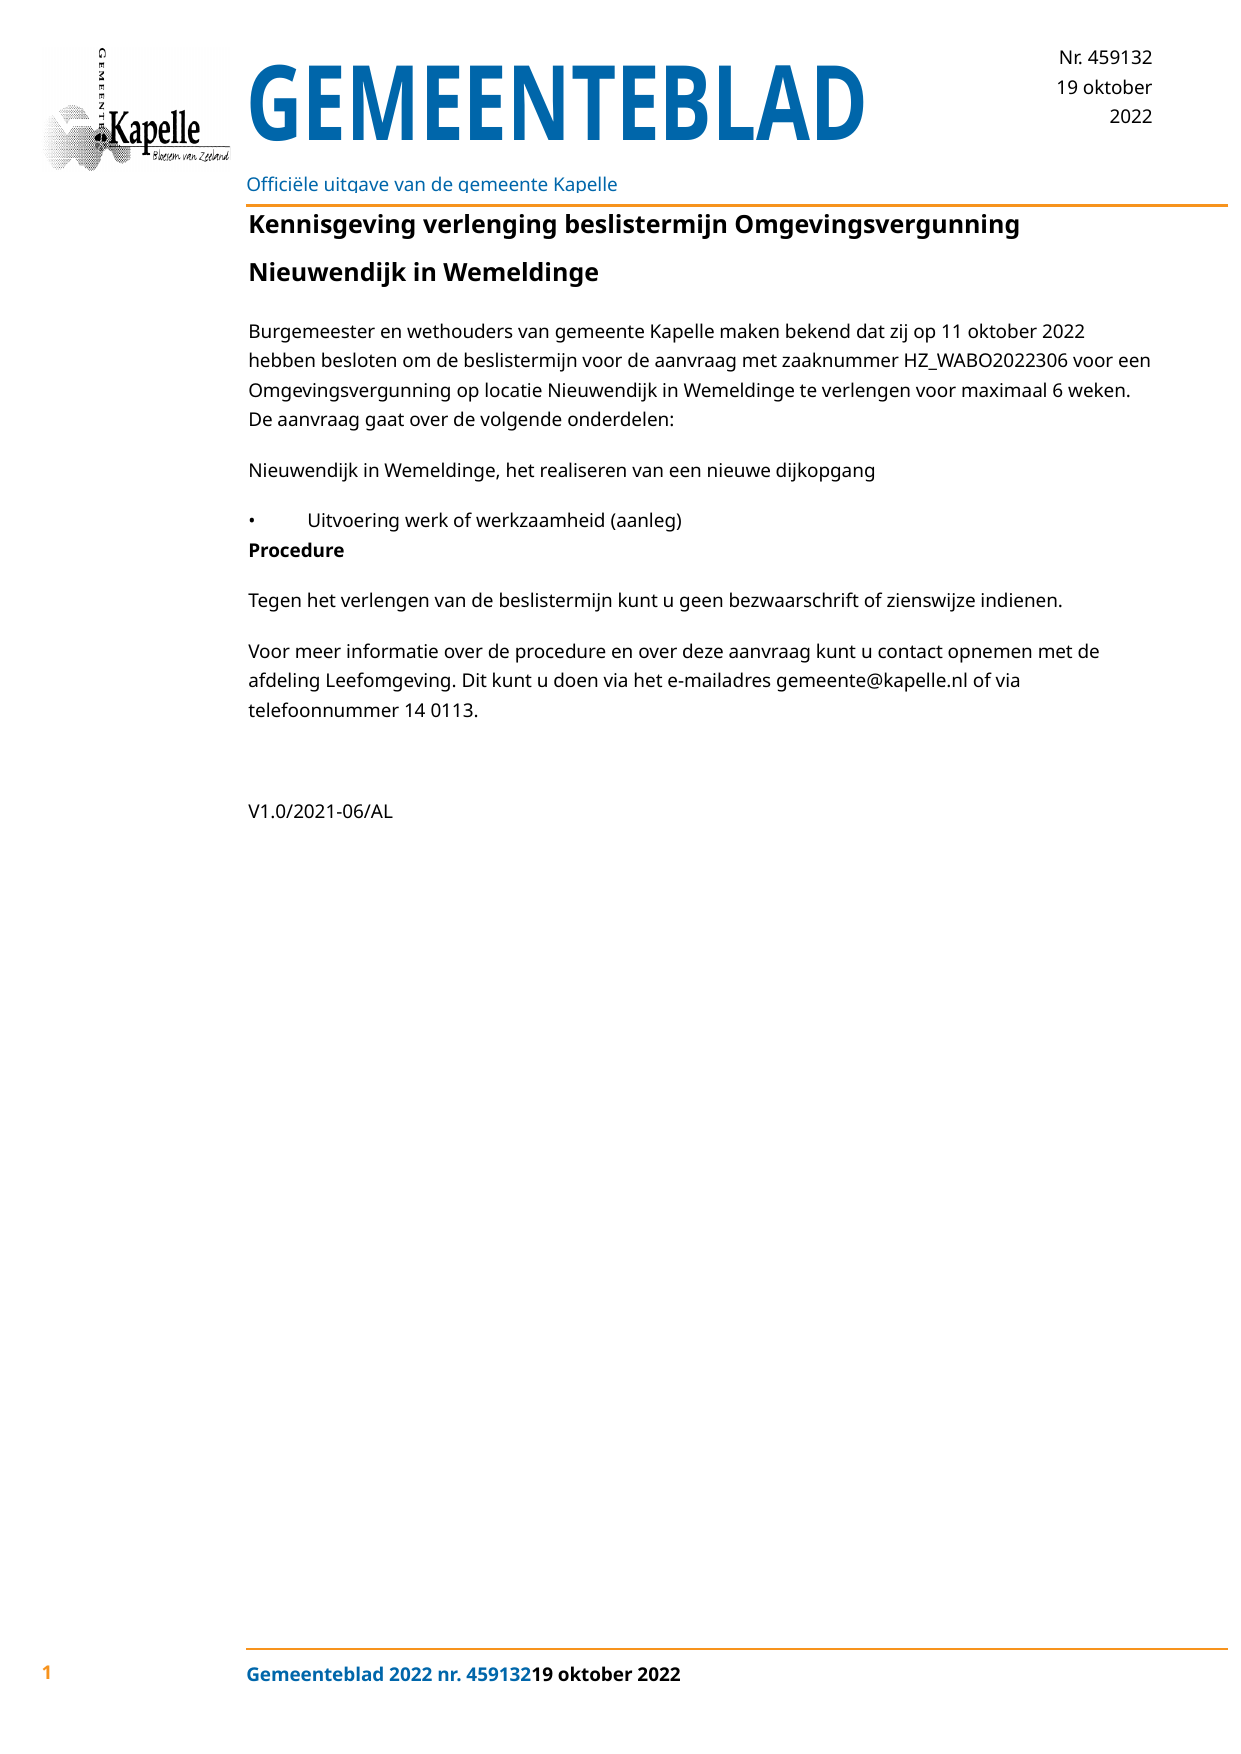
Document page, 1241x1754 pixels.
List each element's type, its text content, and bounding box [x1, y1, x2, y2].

picture [41, 47, 231, 172]
text V1.0/2021-06/AL [248, 798, 1152, 824]
text Procedure [248, 537, 1152, 563]
text Tegen het verlengen van de beslistermijn kunt u geen bezwaarschrift of zienswijze indienen. [248, 587, 1152, 613]
text Voor meer informatie over de procedure en over deze aanvraag kunt u contact opnemen met de afdeling Leefomgeving. Dit kunt u doen via het e-mailadres gemeente@kapelle.nl of via telefoonnummer 14 0113. [248, 638, 1152, 723]
text Burgemeester en wethouders van gemeente Kapelle maken bekend dat zij op 11 oktober 2022 hebben besloten om de beslistermijn voor de aanvraag met zaaknummer HZ_WABO2022306 voor een Omgevingsvergunning op locatie Nieuwendijk in Wemeldinge te verlengen voor maximaal 6 weken. De aanvraag gaat over de volgende onderdelen: [248, 318, 1152, 432]
text Kennisgeving verlenging beslistermijn Omgevingsvergunning Nieuwendijk in Wemeldinge [248, 207, 1152, 288]
list Uitvoering werk of werkzaamheid (aanleg) [248, 507, 1152, 533]
text Nieuwendijk in Wemeldinge, het realiseren van een nieuwe dijkopgang [248, 457, 1152, 483]
